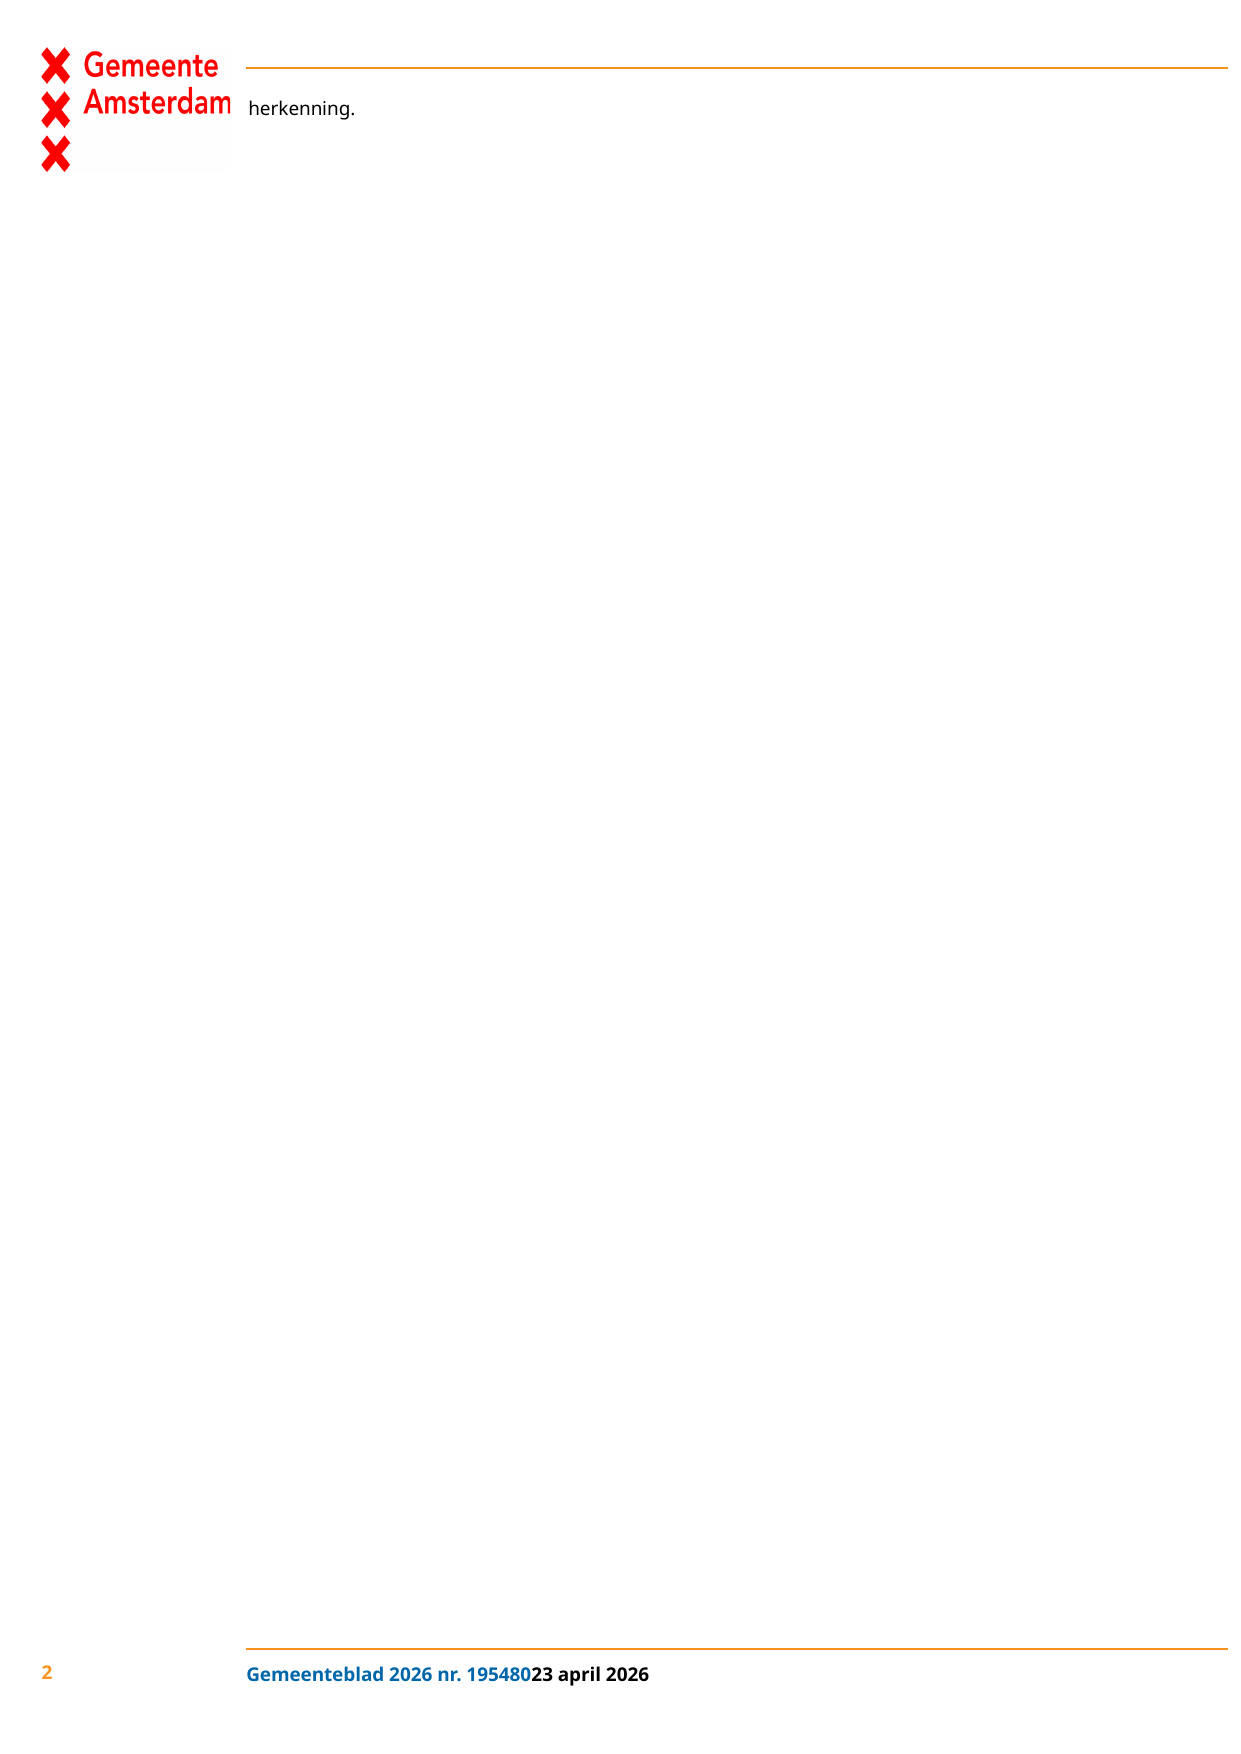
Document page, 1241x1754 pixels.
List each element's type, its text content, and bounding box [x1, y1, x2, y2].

text herkenning. [248, 95, 1152, 121]
picture [41, 47, 231, 172]
